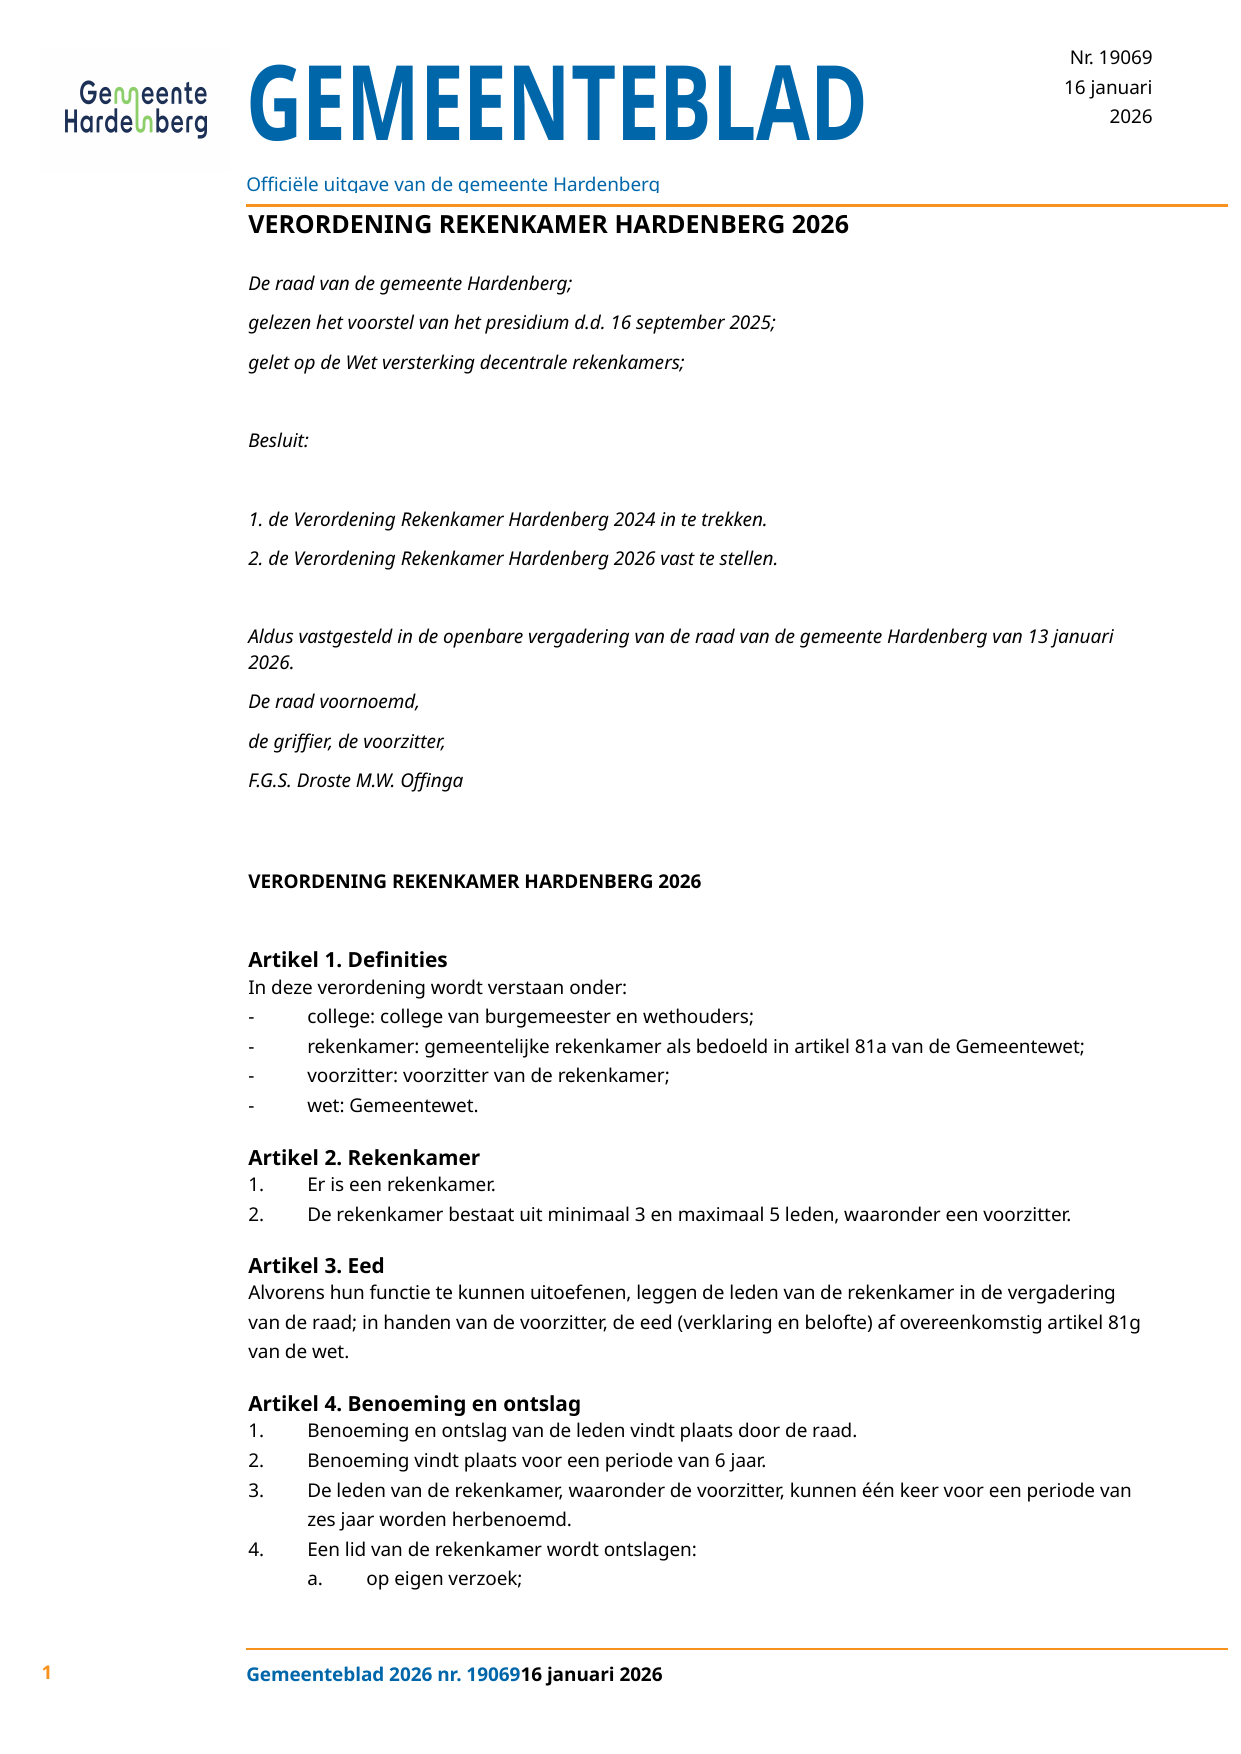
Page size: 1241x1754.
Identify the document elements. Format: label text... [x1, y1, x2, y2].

text Artikel 3. Eed [248, 1251, 1152, 1279]
text 1. de Verordening Rekenkamer Hardenberg 2024 in te trekken. [248, 506, 1152, 532]
text Artikel 2. Rekenkamer [248, 1143, 1152, 1171]
list voorzitter: voorzitter van de rekenkamer; [248, 1063, 1152, 1088]
text Besluit: [248, 427, 1152, 453]
text Aldus vastgesteld in de openbare vergadering van de raad van de gemeente Hardenberg van 13 januari 2026. [248, 624, 1152, 675]
text VERORDENING REKENKAMER HARDENBERG 2026 [248, 867, 1152, 895]
text Artikel 4. Benoeming en ontslag [248, 1389, 1152, 1418]
text F.G.S. Droste M.W. Offinga [248, 767, 1152, 793]
text Artikel 1. Definities [248, 946, 1152, 974]
text De raad van de gemeente Hardenberg; [248, 270, 1152, 296]
list Benoeming en ontslag van de leden vindt plaats door de raad. [248, 1418, 1152, 1443]
list op eigen verzoek; [307, 1566, 1152, 1591]
text De raad voornoemd, [248, 689, 1152, 714]
list Er is een rekenkamer. [248, 1171, 1152, 1197]
list De leden van de rekenkamer, waaronder de voorzitter, kunnen één keer voor een periode van zes jaar worden herbenoemd. [248, 1477, 1152, 1532]
text Alvorens hun functie te kunnen uitoefenen, leggen de leden van de rekenkamer in de vergadering van de raad; in handen van de voorzitter, de eed (verklaring en belofte) af overeenkomstig artikel 81g van de wet. [248, 1279, 1152, 1364]
list Een lid van de rekenkamer wordt ontslagen: [248, 1536, 1152, 1562]
text de griffier, de voorzitter, [248, 728, 1152, 754]
text gelezen het voorstel van het presidium d.d. 16 september 2025; [248, 309, 1152, 335]
list De rekenkamer bestaat uit minimaal 3 en maximaal 5 leden, waaronder een voorzitter. [248, 1201, 1152, 1226]
list Benoeming vindt plaats voor een periode van 6 jaar. [248, 1447, 1152, 1473]
list college: college van burgemeester en wethouders; [248, 1003, 1152, 1029]
text 2. de Verordening Rekenkamer Hardenberg 2026 vast te stellen. [248, 545, 1152, 571]
text VERORDENING REKENKAMER HARDENBERG 2026 [248, 207, 1152, 241]
list wet: Gemeentewet. [248, 1092, 1152, 1118]
text gelet op de Wet versterking decentrale rekenkamers; [248, 349, 1152, 374]
text In deze verordening wordt verstaan onder: [248, 974, 1152, 1000]
list rekenkamer: gemeentelijke rekenkamer als bedoeld in artikel 81a van de Gemeentewet; [248, 1033, 1152, 1059]
picture [41, 47, 231, 172]
